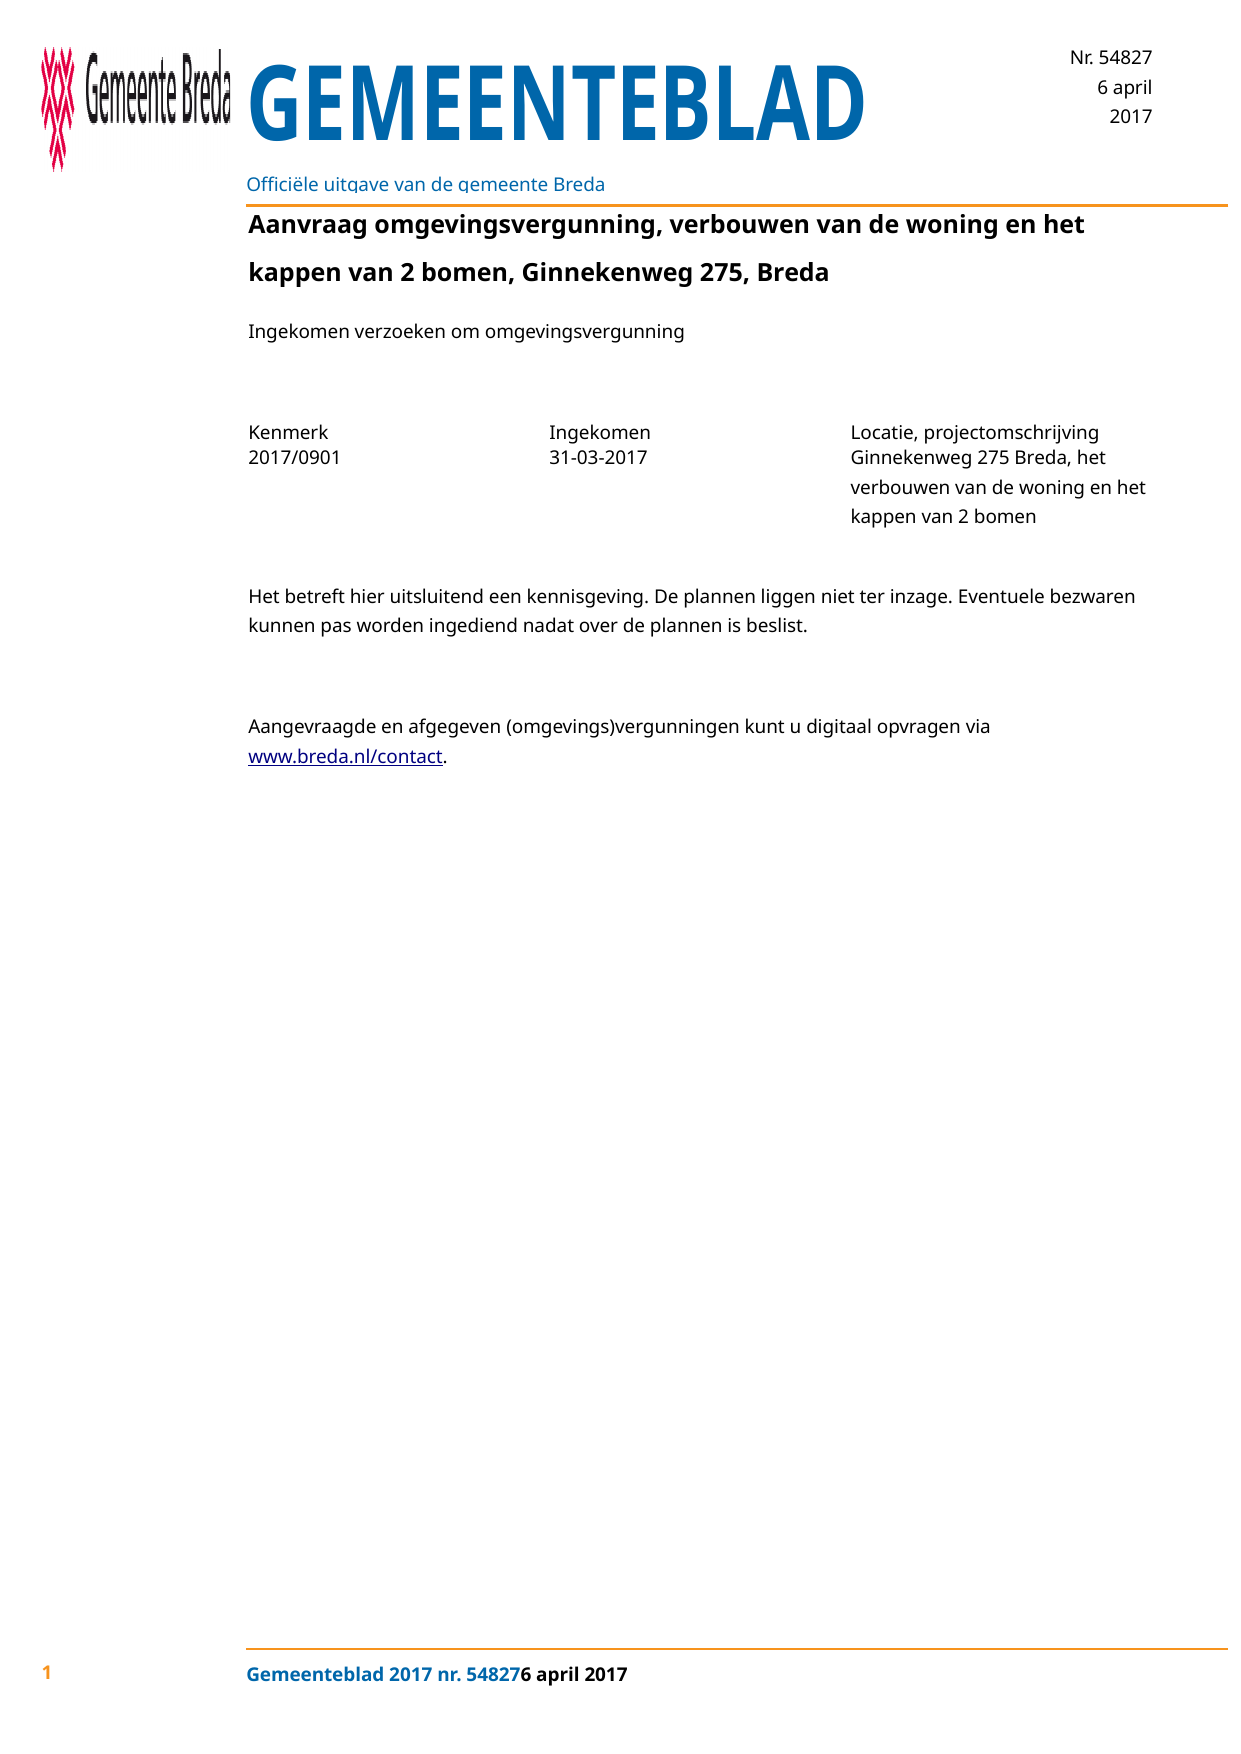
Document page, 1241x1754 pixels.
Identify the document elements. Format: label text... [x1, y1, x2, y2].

table_header Kenmerk [248, 419, 549, 444]
table_cell 2017/0901 [248, 445, 549, 529]
table_cell Ginnekenweg 275 Breda, het verbouwen van de woning en het kappen van 2 bomen [850, 445, 1152, 529]
table_cell 31-03-2017 [549, 445, 850, 529]
table_header Ingekomen [549, 419, 850, 444]
text Het betreft hier uitsluitend een kennisgeving. De plannen liggen niet ter inzage. Eventuele bezwaren kunnen pas worden ingediend nadat over de plannen is beslist. [248, 583, 1152, 638]
picture [41, 47, 231, 172]
text Aangevraagde en afgegeven (omgevings)vergunningen kunt u digitaal opvragen via www.breda.nl/contact. [248, 713, 1152, 769]
text Ingekomen verzoeken om omgevingsvergunning [248, 318, 1152, 344]
table_header Locatie, projectomschrijving [850, 419, 1152, 444]
text Aanvraag omgevingsvergunning, verbouwen van de woning en het kappen van 2 bomen, Ginnekenweg 275, Breda [248, 207, 1152, 288]
